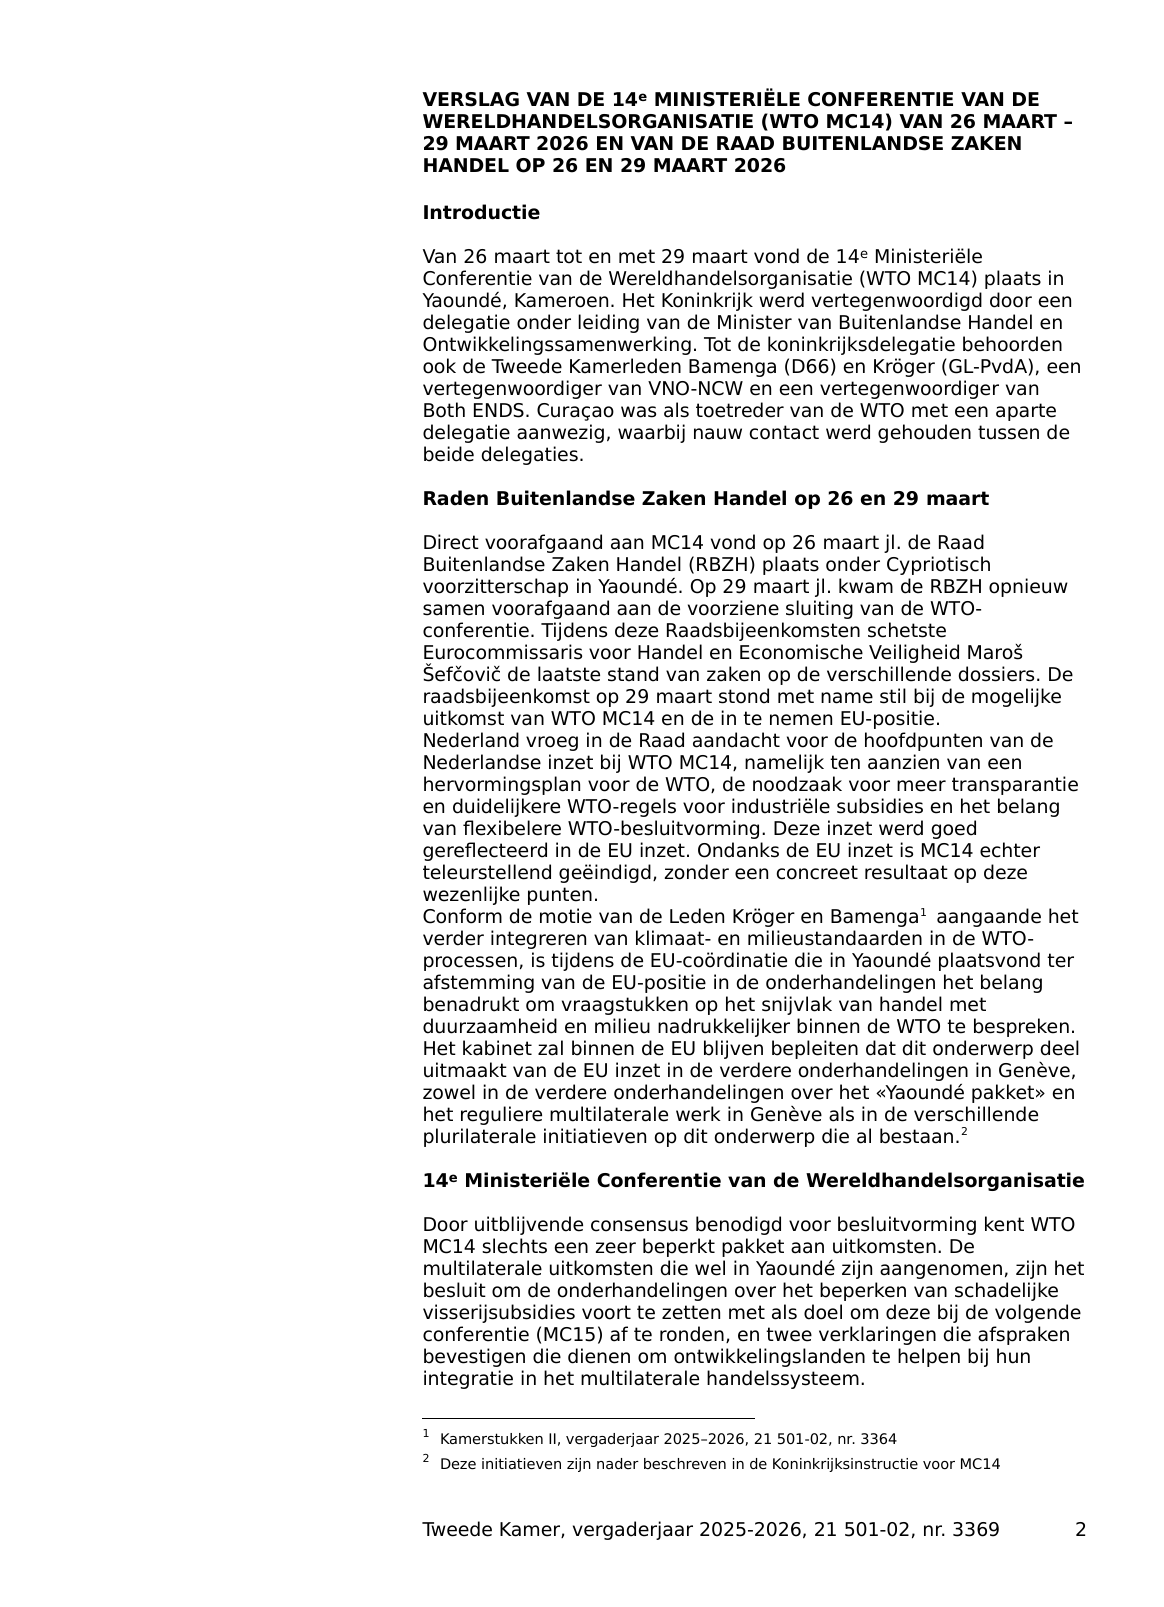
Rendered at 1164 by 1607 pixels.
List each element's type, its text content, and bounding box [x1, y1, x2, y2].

subtitle Raden Buitenlandse Zaken Handel op 26 en 29 maart [422, 488, 1087, 510]
subtitle VERSLAG VAN DE 14e MINISTERIËLE CONFERENTIE VAN DE WERELDHANDELSORGANISATIE (WTO MC14) VAN 26 MAART – 29 MAART 2026 EN VAN DE RAAD BUITENLANDSE ZAKEN HANDEL OP 26 EN 29 MAART 2026 [422, 89, 1087, 177]
text Door uitblijvende consensus benodigd voor besluitvorming kent WTO MC14 slechts een zeer beperkt pakket aan uitkomsten. De multilaterale uitkomsten die wel in Yaoundé zijn aangenomen, zijn het besluit om de onderhandelingen over het beperken van schadelijke visserijsubsidies voort te zetten met als doel om deze bij de volgende conferentie (MC15) af te ronden, en twee verklaringen die afspraken bevestigen die dienen om ontwikkelingslanden te helpen bij hun integratie in het multilaterale handelssysteem. [422, 1214, 1087, 1390]
subtitle Introductie [422, 202, 1087, 224]
subtitle 14e Ministeriële Conferentie van de Wereldhandelsorganisatie [422, 1170, 1087, 1192]
text Direct voorafgaand aan MC14 vond op 26 maart jl. de Raad Buitenlandse Zaken Handel (RBZH) plaats onder Cypriotisch voorzitterschap in Yaoundé. Op 29 maart jl. kwam de RBZH opnieuw samen voorafgaand aan de voorziene sluiting van de WTO-conferentie. Tijdens deze Raadsbijeenkomsten schetste Eurocommissaris voor Handel en Economische Veiligheid Maroš Šefčovič de laatste stand van zaken op de verschillende dossiers. De raadsbijeenkomst op 29 maart stond met name stil bij de mogelijke uitkomst van WTO MC14 en de in te nemen EU-positie. [422, 532, 1087, 730]
text Deze initiatieven zijn nader beschreven in de Koninkrijksinstructie voor MC14 [422, 1452, 1087, 1474]
text Van 26 maart tot en met 29 maart vond de 14e Ministeriële Conferentie van de Wereldhandelsorganisatie (WTO MC14) plaats in Yaoundé, Kameroen. Het Koninkrijk werd vertegenwoordigd door een delegatie onder leiding van de Minister van Buitenlandse Handel en Ontwikkelingssamenwerking. Tot de koninkrijksdelegatie behoorden ook de Tweede Kamerleden Bamenga (D66) en Kröger (GL-PvdA), een vertegenwoordiger van VNO-NCW en een vertegenwoordiger van Both ENDS. Curaçao was als toetreder van de WTO met een aparte delegatie aanwezig, waarbij nauw contact werd gehouden tussen de beide delegaties. [422, 246, 1087, 466]
text Kamerstukken II, vergaderjaar 2025–2026, 21 501-02, nr. 3364 [422, 1427, 1087, 1449]
text Nederland vroeg in de Raad aandacht voor de hoofdpunten van de Nederlandse inzet bij WTO MC14, namelijk ten aanzien van een hervormingsplan voor de WTO, de noodzaak voor meer transparantie en duidelijkere WTO-regels voor industriële subsidies en het belang van flexibelere WTO-besluitvorming. Deze inzet werd goed gereflecteerd in de EU inzet. Ondanks de EU inzet is MC14 echter teleurstellend geëindigd, zonder een concreet resultaat op deze wezenlijke punten. [422, 730, 1087, 906]
text Conform de motie van de Leden Kröger en Bamenga aangaande het verder integreren van klimaat- en milieustandaarden in de WTO-processen, is tijdens de EU-coördinatie die in Yaoundé plaatsvond ter afstemming van de EU-positie in de onderhandelingen het belang benadrukt om vraagstukken op het snijvlak van handel met duurzaamheid en milieu nadrukkelijker binnen de WTO te bespreken. Het kabinet zal binnen de EU blijven bepleiten dat dit onderwerp deel uitmaakt van de EU inzet in de verdere onderhandelingen in Genève, zowel in de verdere onderhandelingen over het «Yaoundé pakket» en het reguliere multilaterale werk in Genève als in de verschillende plurilaterale initiatieven op dit onderwerp die al bestaan. [422, 906, 1087, 1148]
